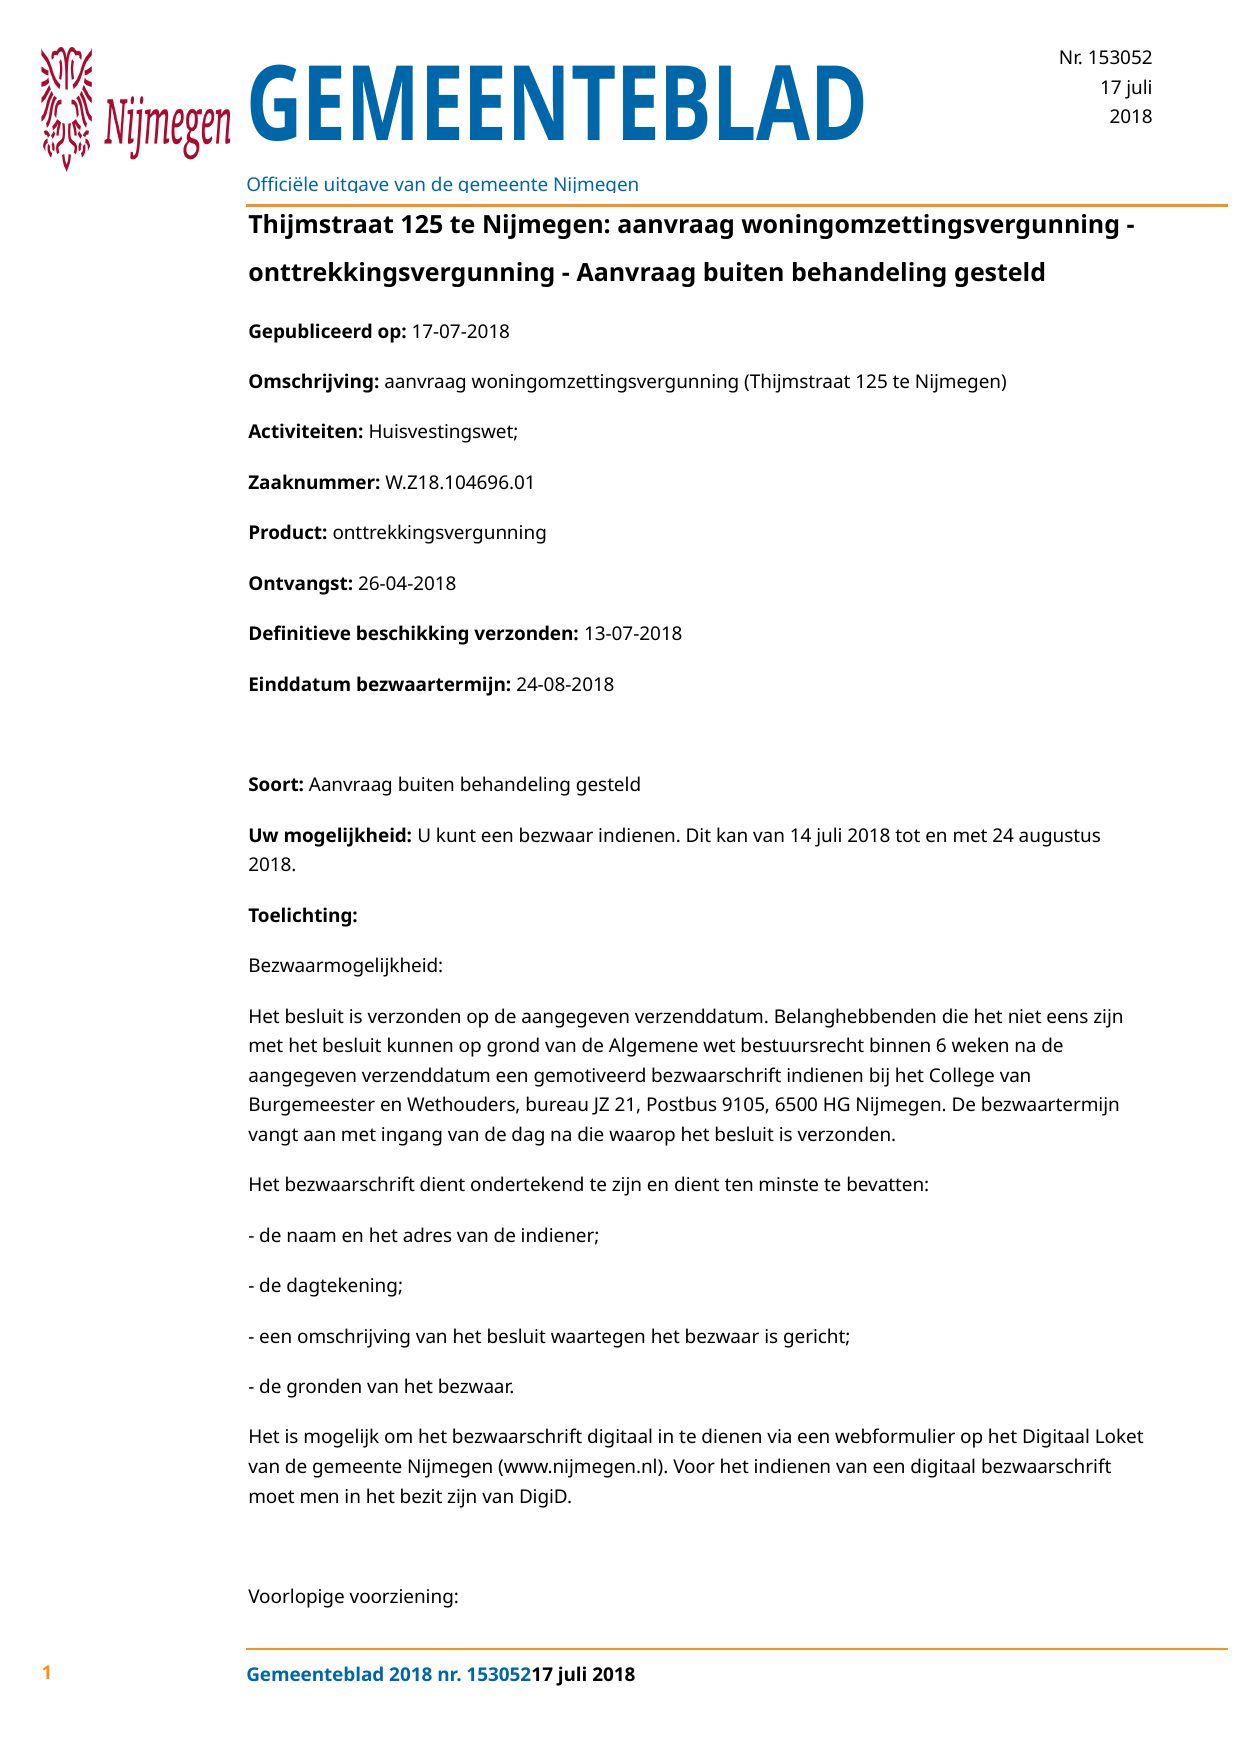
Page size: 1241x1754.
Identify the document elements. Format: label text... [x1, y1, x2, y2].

text Bezwaarmogelijkheid: [248, 952, 1152, 978]
text Ontvangst: 26-04-2018 [248, 570, 1152, 596]
text Gepubliceerd op: 17-07-2018 [248, 318, 1152, 344]
text Het is mogelijk om het bezwaarschrift digitaal in te dienen via een webformulier op het Digitaal Loket van de gemeente Nijmegen (www.nijmegen.nl). Voor het indienen van een digitaal bezwaarschrift moet men in het bezit zijn van DigiD. [248, 1424, 1152, 1509]
text - de dagtekening; [248, 1272, 1152, 1298]
text Product: onttrekkingsvergunning [248, 519, 1152, 545]
text Definitieve beschikking verzonden: 13-07-2018 [248, 620, 1152, 646]
text Soort: Aanvraag buiten behandeling gesteld [248, 772, 1152, 797]
text - de naam en het adres van de indiener; [248, 1222, 1152, 1248]
text Uw mogelijkheid: U kunt een bezwaar indienen. Dit kan van 14 juli 2018 tot en met 24 augustus 2018. [248, 822, 1152, 877]
text Het bezwaarschrift dient ondertekend te zijn en dient ten minste te bevatten: [248, 1172, 1152, 1197]
text Activiteiten: Huisvestingswet; [248, 419, 1152, 444]
text Toelichting: [248, 902, 1152, 928]
text Zaaknummer: W.Z18.104696.01 [248, 469, 1152, 495]
picture [41, 47, 231, 172]
text Omschrijving: aanvraag woningomzettingsvergunning (Thijmstraat 125 te Nijmegen) [248, 368, 1152, 394]
text Einddatum bezwaartermijn: 24-08-2018 [248, 671, 1152, 697]
text Thijmstraat 125 te Nijmegen: aanvraag woningomzettingsvergunning - onttrekkingsvergunning - Aanvraag buiten behandeling gesteld [248, 207, 1152, 288]
text Voorlopige voorziening: [248, 1584, 1152, 1609]
text Het besluit is verzonden op de aangegeven verzenddatum. Belanghebbenden die het niet eens zijn met het besluit kunnen op grond van de Algemene wet bestuursrecht binnen 6 weken na de aangegeven verzenddatum een gemotiveerd bezwaarschrift indienen bij het College van Burgemeester en Wethouders, bureau JZ 21, Postbus 9105, 6500 HG Nijmegen. De bezwaartermijn vangt aan met ingang van de dag na die waarop het besluit is verzonden. [248, 1003, 1152, 1147]
text - een omschrijving van het besluit waartegen het bezwaar is gericht; [248, 1323, 1152, 1349]
text - de gronden van het bezwaar. [248, 1373, 1152, 1399]
